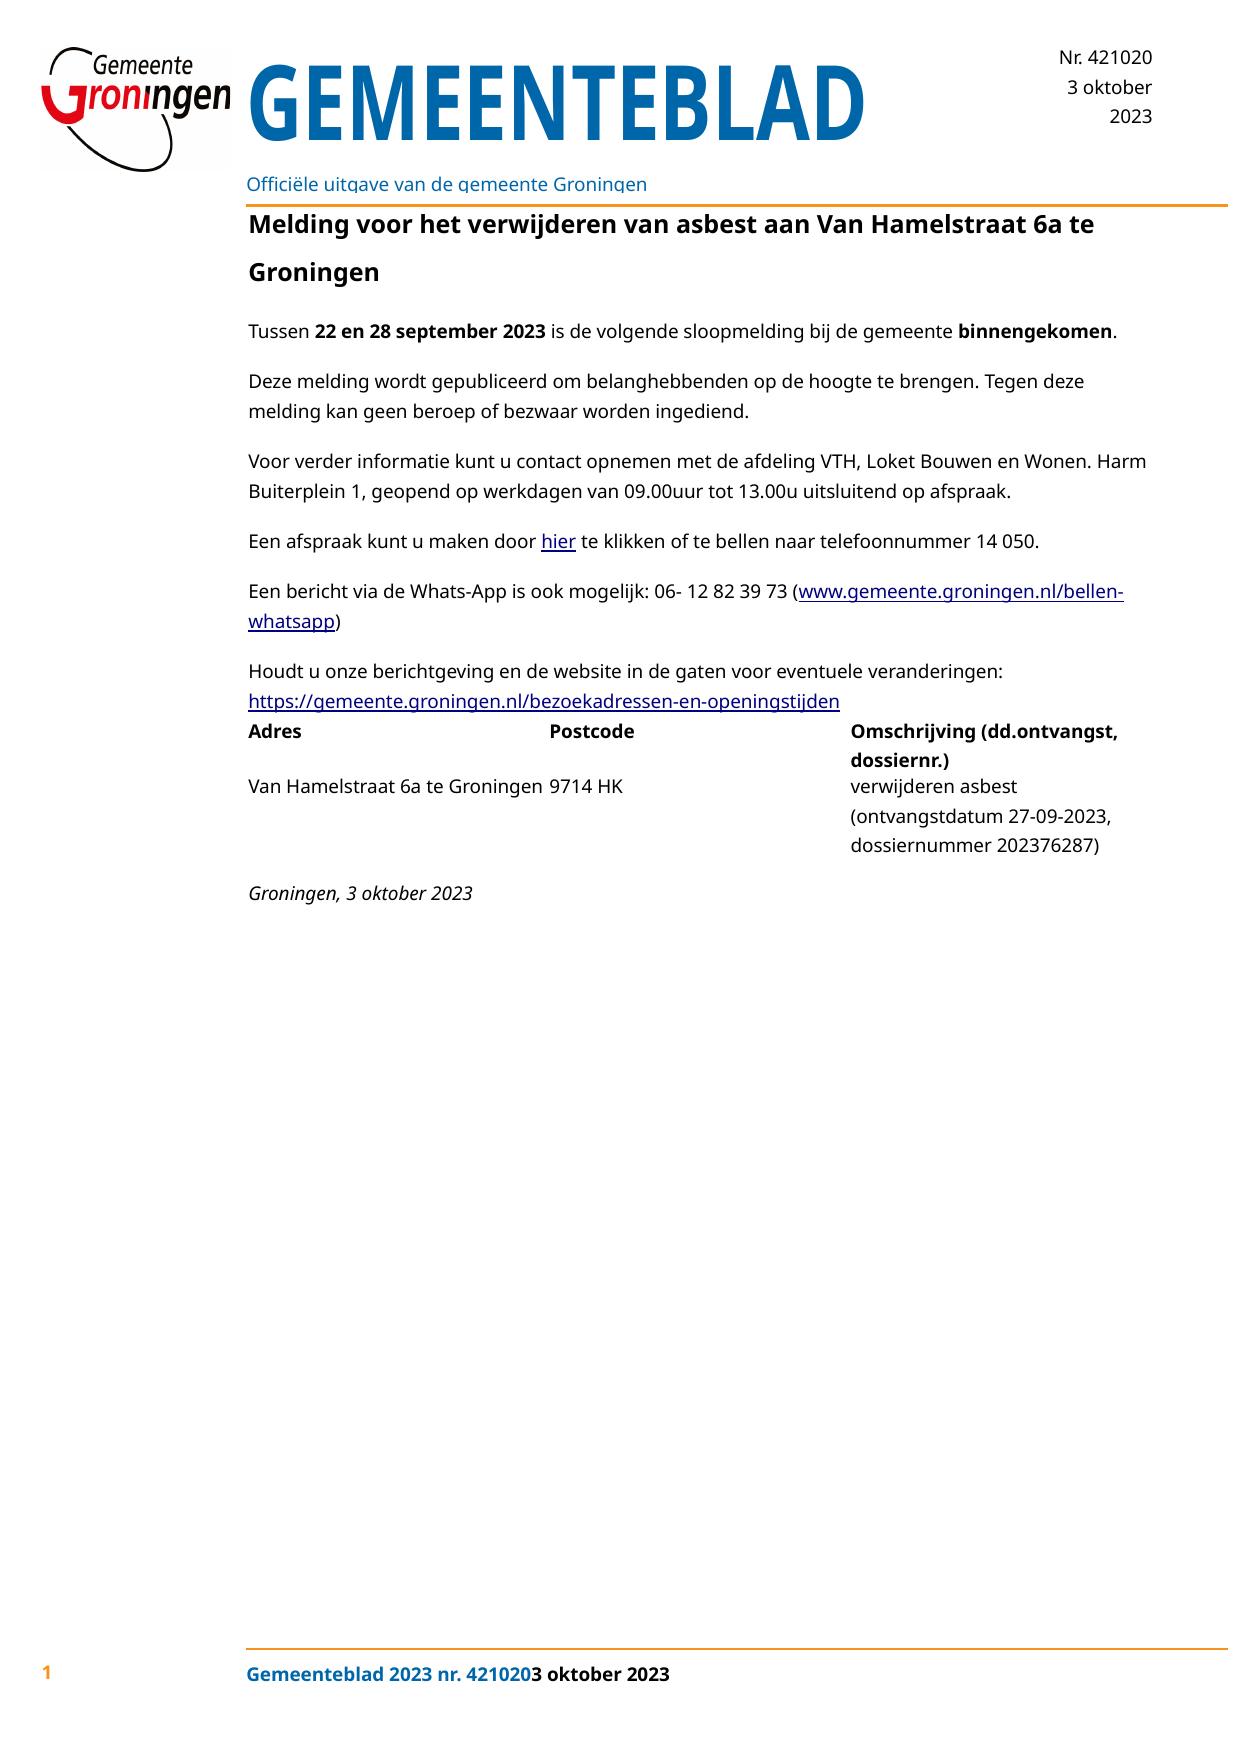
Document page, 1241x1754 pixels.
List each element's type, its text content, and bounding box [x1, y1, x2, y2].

table_header Adres [248, 718, 549, 773]
table_header Omschrijving (dd.ontvangst, dossiernr.) [850, 718, 1152, 773]
text Tussen 22 en 28 september 2023 is de volgende sloopmelding bij de gemeente binnengekomen. [248, 318, 1152, 344]
text Voor verder informatie kunt u contact opnemen met de afdeling VTH, Loket Bouwen en Wonen. Harm Buiterplein 1, geopend op werkdagen van 09.00uur tot 13.00u uitsluitend op afspraak. [248, 448, 1152, 504]
text Groningen, 3 oktober 2023 [248, 880, 1152, 905]
text Houdt u onze berichtgeving en de website in de gaten voor eventuele veranderingen: https://gemeente.groningen.nl/bezoekadressen-en-openingstijden [248, 659, 1152, 714]
table_cell verwijderen asbest (ontvangstdatum 27-09-2023, dossiernummer 202376287) [850, 773, 1152, 858]
table_cell Van Hamelstraat 6a te Groningen [248, 773, 549, 858]
table_cell 9714 HK [549, 773, 850, 858]
text Melding voor het verwijderen van asbest aan Van Hamelstraat 6a te Groningen [248, 207, 1152, 288]
text Een afspraak kunt u maken door hier te klikken of te bellen naar telefoonnummer 14 050. [248, 528, 1152, 554]
table_header Postcode [549, 718, 850, 773]
text Deze melding wordt gepubliceerd om belanghebbenden op de hoogte te brengen. Tegen deze melding kan geen beroep of bezwaar worden ingediend. [248, 368, 1152, 424]
picture [41, 47, 231, 172]
text Een bericht via de Whats-App is ook mogelijk: 06- 12 82 39 73 (www.gemeente.groningen.nl/bellen-whatsapp) [248, 579, 1152, 634]
